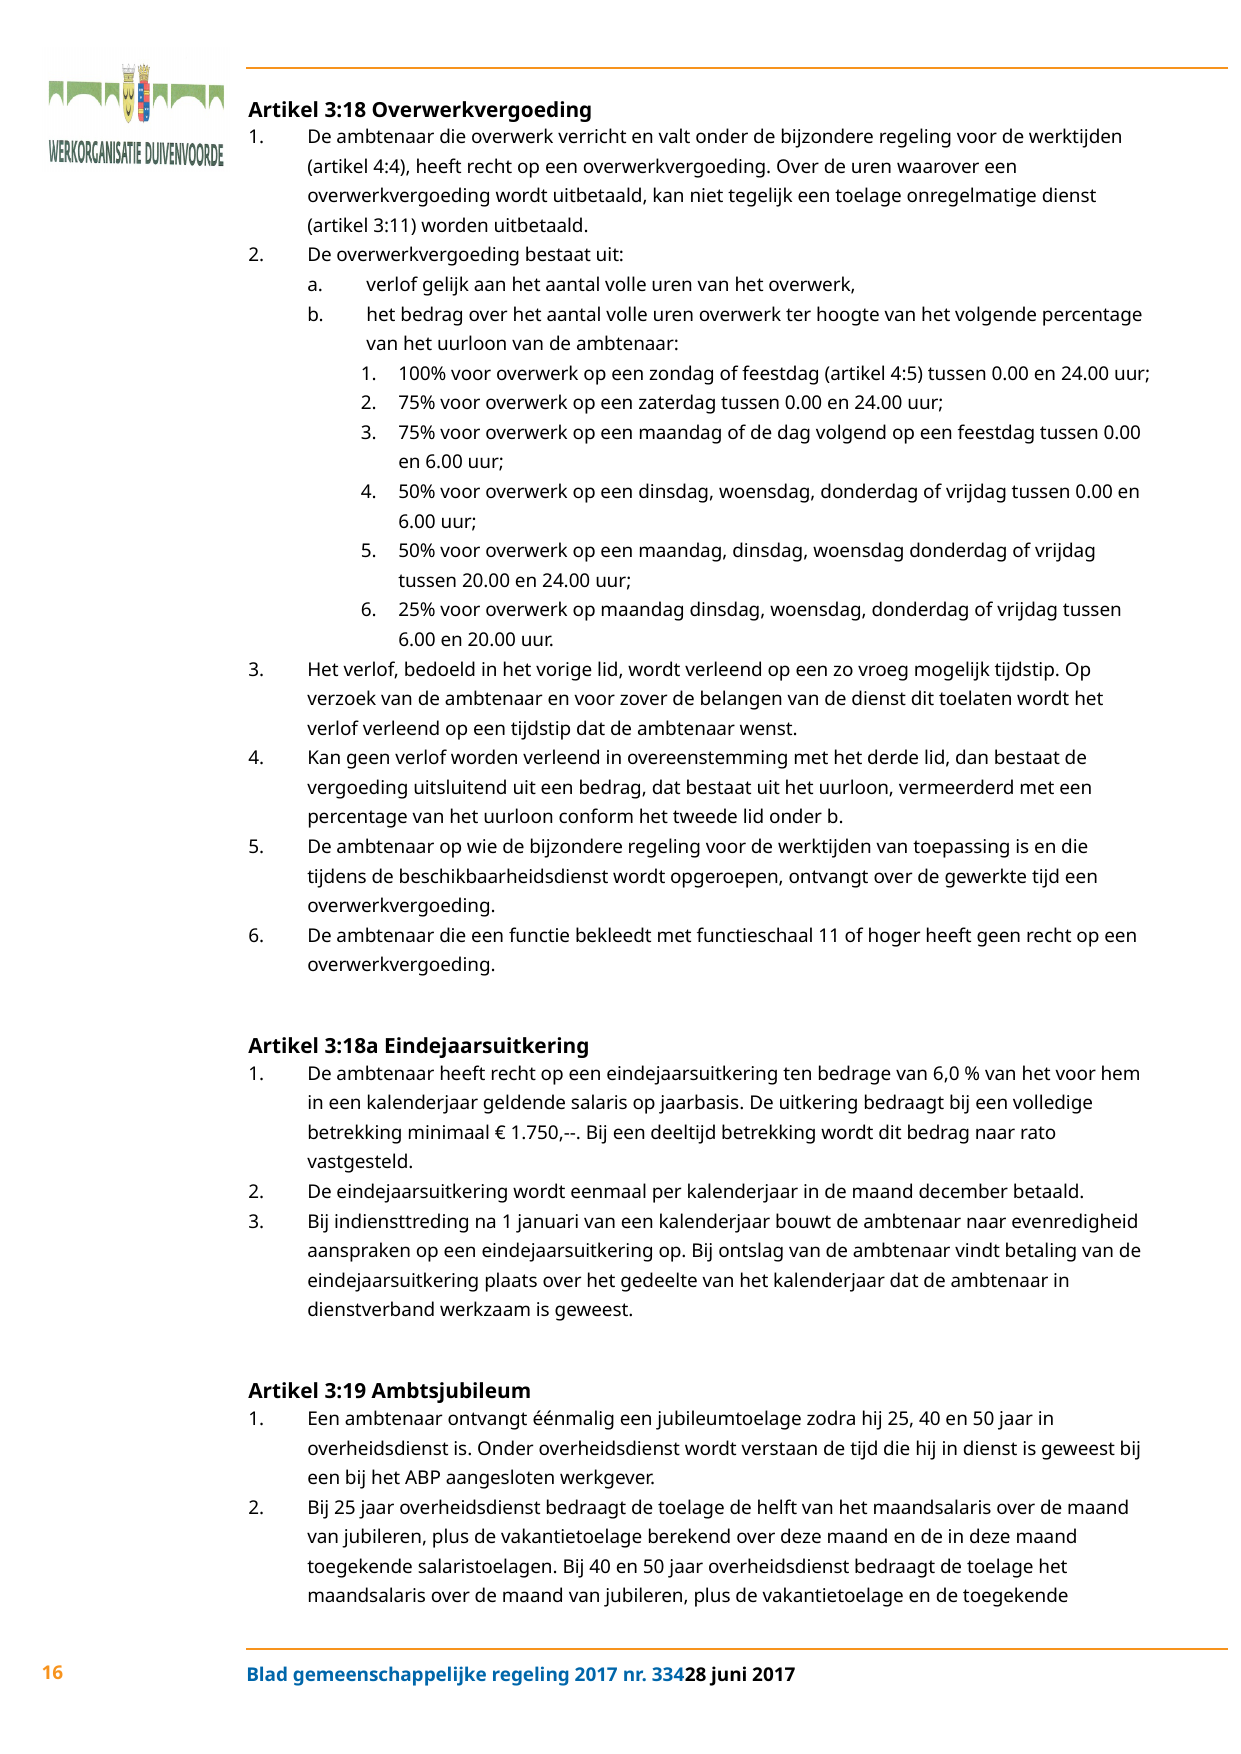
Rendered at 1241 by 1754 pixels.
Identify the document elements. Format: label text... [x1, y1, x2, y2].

list De ambtenaar heeft recht op een eindejaarsuitkering ten bedrage van 6,0 % van het voor hem in een kalenderjaar geldende salaris op jaarbasis. De uitkering bedraagt bij een volledige betrekking minimaal € 1.750,--. Bij een deeltijd betrekking wordt dit bedrag naar rato vastgesteld. [248, 1060, 1152, 1174]
text Artikel 3:19 Ambtsjubileum [248, 1377, 1152, 1405]
list 25% voor overwerk op maandag dinsdag, woensdag, donderdag of vrijdag tussen 6.00 en 20.00 uur. [361, 597, 1152, 652]
list De ambtenaar die overwerk verricht en valt onder de bijzondere regeling voor de werktijden (artikel 4:4), heeft recht op een overwerkvergoeding. Over de uren waarover een overwerkvergoeding wordt uitbetaald, kan niet tegelijk een toelage onregelmatige dienst (artikel 3:11) worden uitbetaald. [248, 123, 1152, 238]
list Kan geen verlof worden verleend in overeenstemming met het derde lid, dan bestaat de vergoeding uitsluitend uit een bedrag, dat bestaat uit het uurloon, vermeerderd met een percentage van het uurloon conform het tweede lid onder b. [248, 744, 1152, 829]
list 75% voor overwerk op een zaterdag tussen 0.00 en 24.00 uur; [361, 389, 1152, 415]
text Artikel 3:18a Eindejaarsuitkering [248, 1032, 1152, 1060]
list 75% voor overwerk op een maandag of de dag volgend op een feestdag tussen 0.00 en 6.00 uur; [361, 419, 1152, 474]
list 50% voor overwerk op een dinsdag, woensdag, donderdag of vrijdag tussen 0.00 en 6.00 uur; [361, 478, 1152, 533]
list Een ambtenaar ontvangt éénmalig een jubileumtoelage zodra hij 25, 40 en 50 jaar in overheidsdienst is. Onder overheidsdienst wordt verstaan de tijd die hij in dienst is geweest bij een bij het ABP aangesloten werkgever. [248, 1405, 1152, 1490]
list De ambtenaar die een functie bekleedt met functieschaal 11 of hoger heeft geen recht op een overwerkvergoeding. [248, 922, 1152, 977]
list De eindejaarsuitkering wordt eenmaal per kalenderjaar in de maand december betaald. [248, 1178, 1152, 1204]
list De overwerkvergoeding bestaat uit: [248, 242, 1152, 267]
list 50% voor overwerk op een maandag, dinsdag, woensdag donderdag of vrijdag tussen 20.00 en 24.00 uur; [361, 537, 1152, 593]
list Het verlof, bedoeld in het vorige lid, wordt verleend op een zo vroeg mogelijk tijdstip. Op verzoek van de ambtenaar en voor zover de belangen van de dienst dit toelaten wordt het verlof verleend op een tijdstip dat de ambtenaar wenst. [248, 656, 1152, 741]
text Artikel 3:18 Overwerkvergoeding [248, 95, 1152, 123]
picture [41, 47, 231, 172]
list verlof gelijk aan het aantal volle uren van het overwerk, [307, 271, 1152, 297]
list 100% voor overwerk op een zondag of feestdag (artikel 4:5) tussen 0.00 en 24.00 uur; [361, 360, 1152, 386]
list het bedrag over het aantal volle uren overwerk ter hoogte van het volgende percentage van het uurloon van de ambtenaar: [307, 301, 1152, 356]
list De ambtenaar op wie de bijzondere regeling voor de werktijden van toepassing is en die tijdens de beschikbaarheidsdienst wordt opgeroepen, ontvangt over de gewerkte tijd een overwerkvergoeding. [248, 833, 1152, 918]
list Bij 25 jaar overheidsdienst bedraagt de toelage de helft van het maandsalaris over de maand van jubileren, plus de vakantietoelage berekend over deze maand en de in deze maand toegekende salaristoelagen. Bij 40 en 50 jaar overheidsdienst bedraagt de toelage het maandsalaris over de maand van jubileren, plus de vakantietoelage en de toegekende [248, 1494, 1152, 1608]
list Bij indiensttreding na 1 januari van een kalenderjaar bouwt de ambtenaar naar evenredigheid aanspraken op een eindejaarsuitkering op. Bij ontslag van de ambtenaar vindt betaling van de eindejaarsuitkering plaats over het gedeelte van het kalenderjaar dat de ambtenaar in dienstverband werkzaam is geweest. [248, 1208, 1152, 1322]
